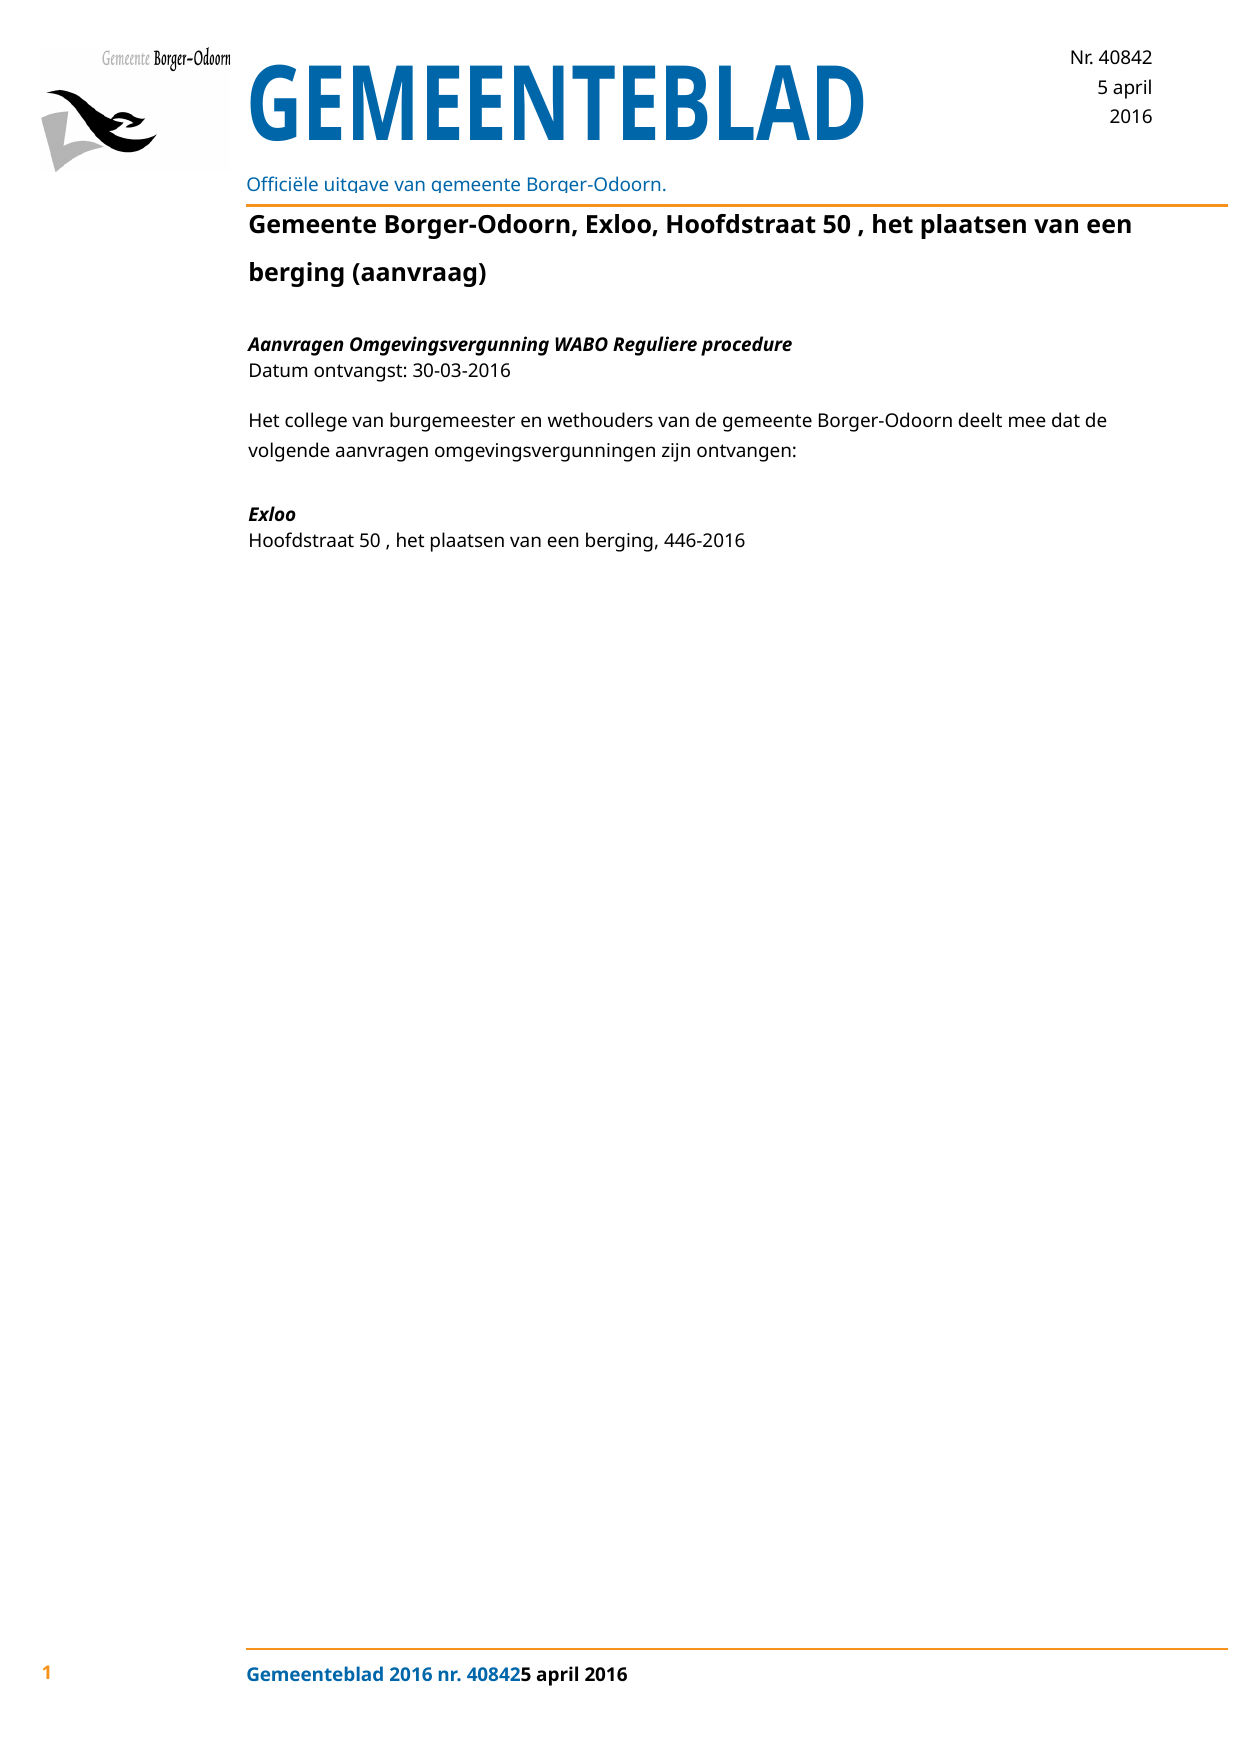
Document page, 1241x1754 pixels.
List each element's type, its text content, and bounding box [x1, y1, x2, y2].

text Hoofdstraat 50 , het plaatsen van een berging, 446-2016 [248, 527, 1152, 553]
text Het college van burgemeester en wethouders van de gemeente Borger-Odoorn deelt mee dat de volgende aanvragen omgevingsvergunningen zijn ontvangen: [248, 408, 1152, 463]
picture [41, 47, 231, 172]
text Aanvragen Omgevingsvergunning WABO Reguliere procedure [248, 331, 1152, 357]
text Gemeente Borger-Odoorn, Exloo, Hoofdstraat 50 , het plaatsen van een berging (aanvraag) [248, 207, 1152, 288]
text Datum ontvangst: 30-03-2016 [248, 357, 1152, 383]
text Exloo [248, 501, 1152, 527]
